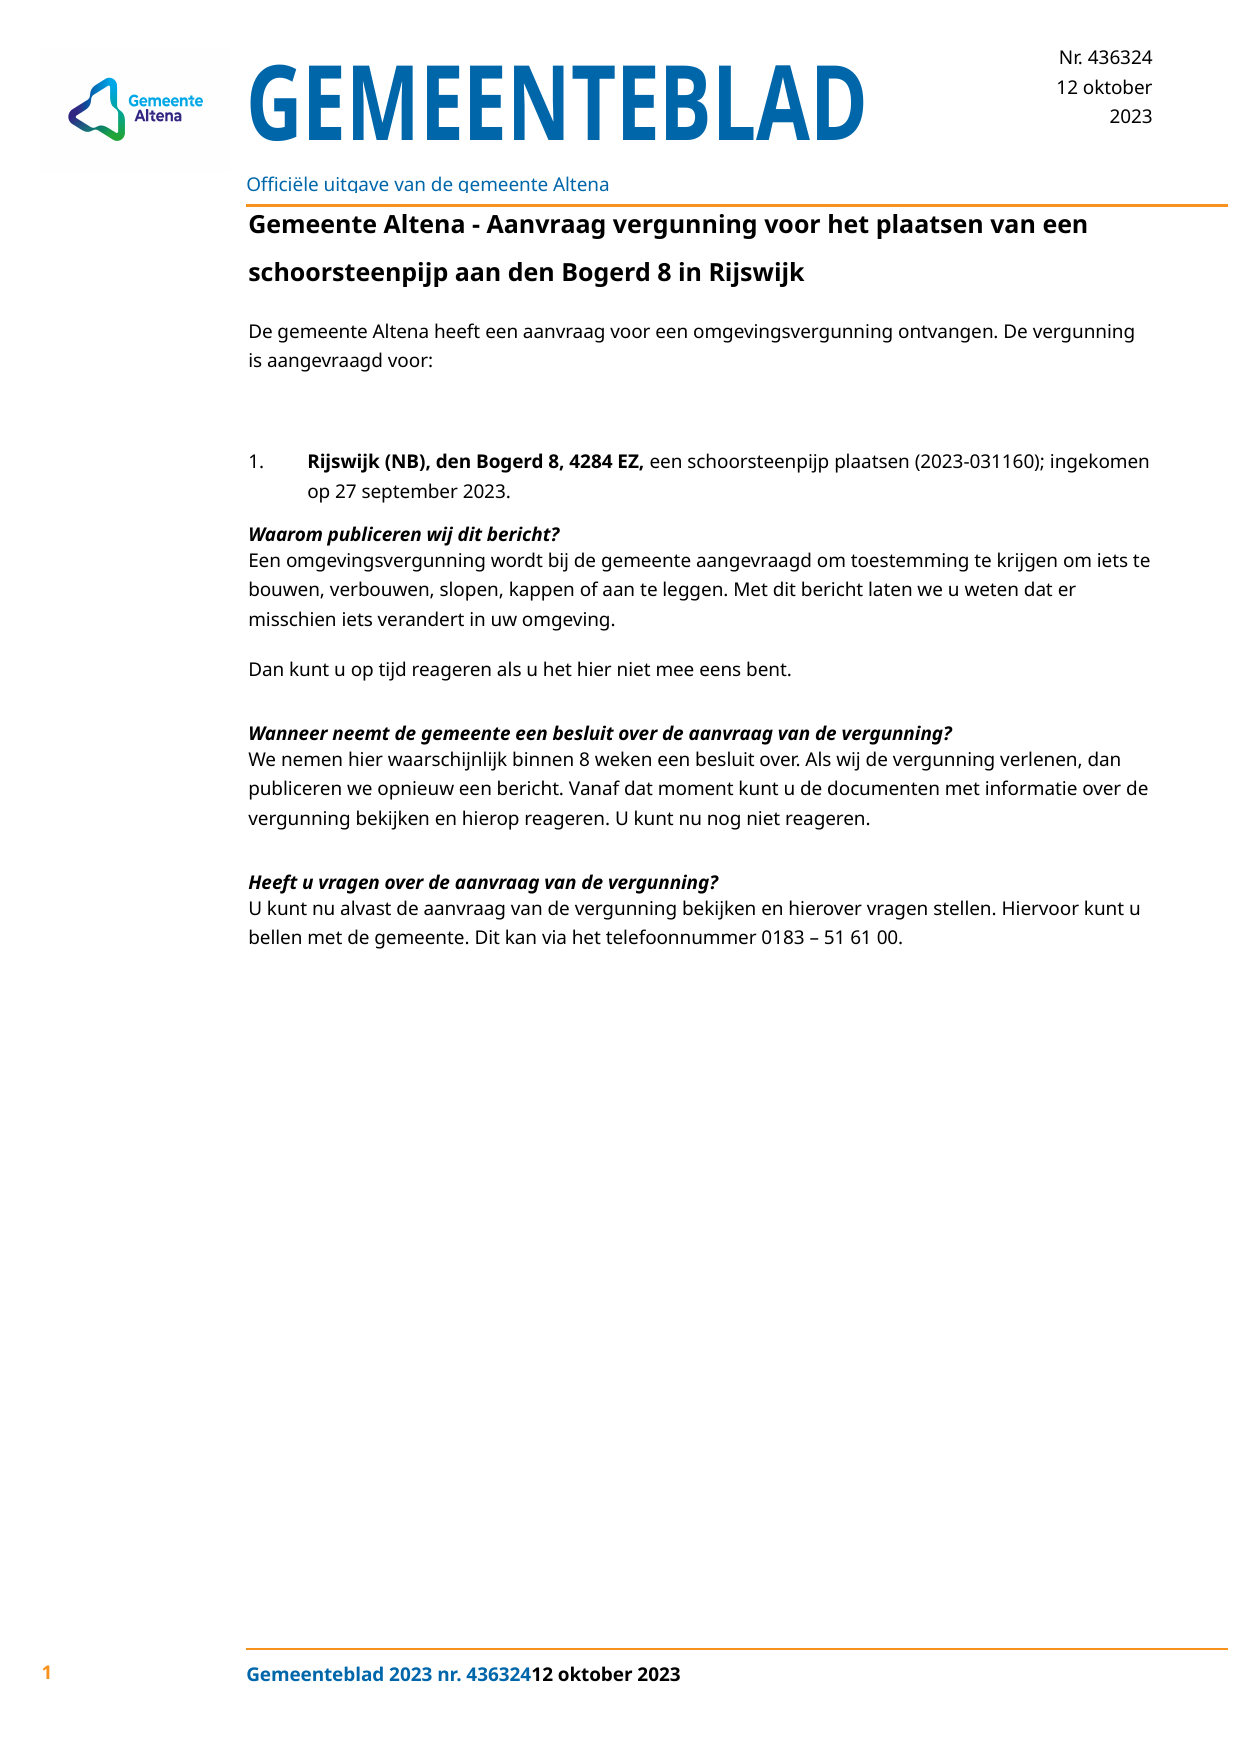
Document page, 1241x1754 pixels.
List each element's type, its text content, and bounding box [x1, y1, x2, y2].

text Waarom publiceren wij dit bericht? [248, 521, 1152, 547]
text U kunt nu alvast de aanvraag van de vergunning bekijken en hierover vragen stellen. Hiervoor kunt u bellen met de gemeente. Dit kan via het telefoonnummer 0183 – 51 61 00. [248, 895, 1152, 950]
text Wanneer neemt de gemeente een besluit over de aanvraag van de vergunning? [248, 720, 1152, 746]
text Heeft u vragen over de aanvraag van de vergunning? [248, 869, 1152, 895]
text Een omgevingsvergunning wordt bij de gemeente aangevraagd om toestemming te krijgen om iets te bouwen, verbouwen, slopen, kappen of aan te leggen. Met dit bericht laten we u weten dat er misschien iets verandert in uw omgeving. [248, 547, 1152, 632]
text Gemeente Altena - Aanvraag vergunning voor het plaatsen van een schoorsteenpijp aan den Bogerd 8 in Rijswijk [248, 207, 1152, 288]
picture [41, 47, 231, 172]
text Dan kunt u op tijd reageren als u het hier niet mee eens bent. [248, 656, 1152, 682]
list Rijswijk (NB), den Bogerd 8, 4284 EZ, een schoorsteenpijp plaatsen (2023-031160); ingekomen op 27 september 2023. [248, 448, 1152, 504]
text De gemeente Altena heeft een aanvraag voor een omgevingsvergunning ontvangen. De vergunning is aangevraagd voor: [248, 318, 1152, 373]
text We nemen hier waarschijnlijk binnen 8 weken een besluit over. Als wij de vergunning verlenen, dan publiceren we opnieuw een bericht. Vanaf dat moment kunt u de documenten met informatie over de vergunning bekijken en hierop reageren. U kunt nu nog niet reageren. [248, 746, 1152, 831]
